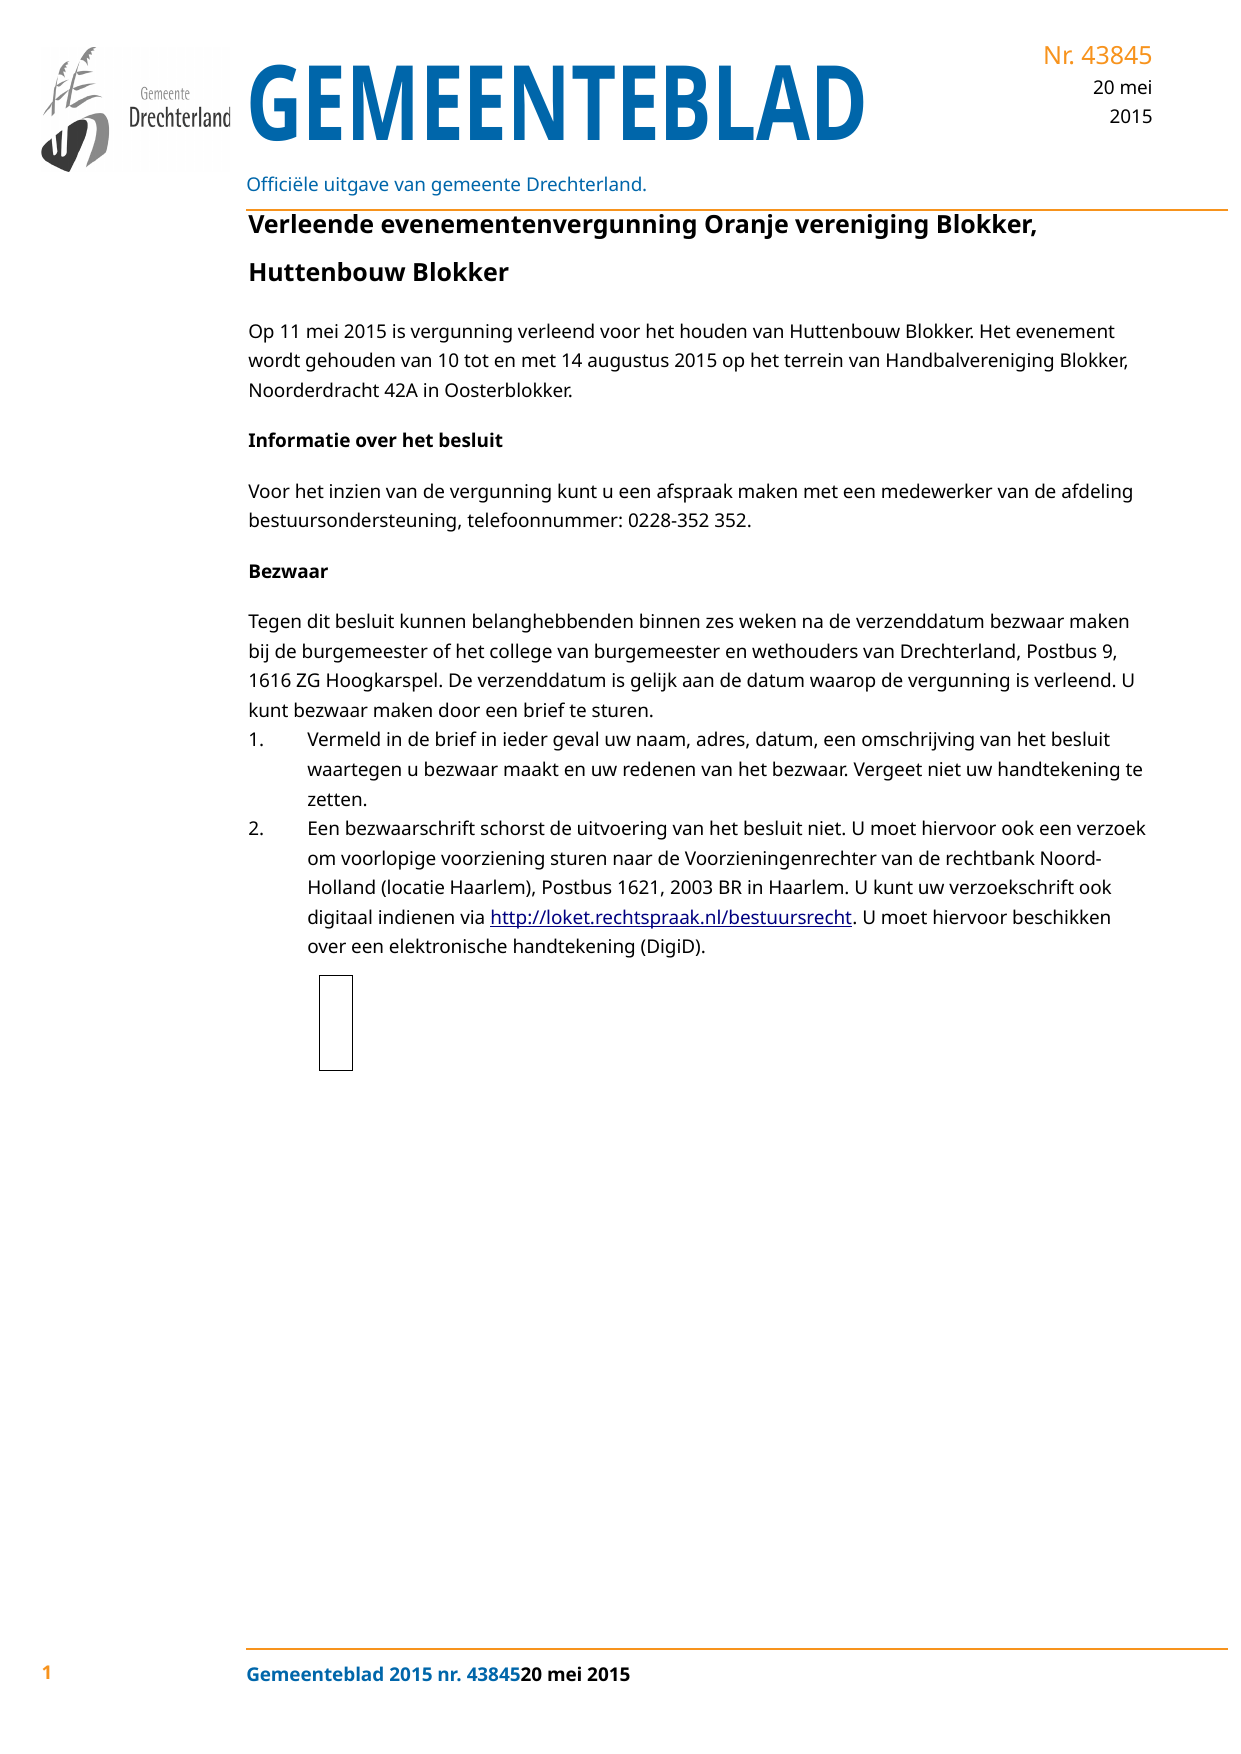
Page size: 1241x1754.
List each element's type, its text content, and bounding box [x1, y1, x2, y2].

list Een bezwaarschrift schorst de uitvoering van het besluit niet. U moet hiervoor ook een verzoek om voorlopige voorziening sturen naar de Voorzieningenrechter van de rechtbank Noord-Holland (locatie Haarlem), Postbus 1621, 2003 BR in Haarlem. U kunt uw verzoekschrift ook digitaal indienen via http://loket.rechtspraak.nl/bestuursrecht. U moet hiervoor beschikken over een elektronische handtekening (DigiD). [248, 815, 1152, 959]
text Op 11 mei 2015 is vergunning verleend voor het houden van Huttenbouw Blokker. Het evenement wordt gehouden van 10 tot en met 14 augustus 2015 op het terrein van Handbalvereniging Blokker, Noorderdracht 42A in Oosterblokker. [248, 318, 1152, 403]
text Tegen dit besluit kunnen belanghebbenden binnen zes weken na de verzenddatum bezwaar maken bij de burgemeester of het college van burgemeester en wethouders van Drechterland, Postbus 9, 1616 ZG Hoogkarspel. De verzenddatum is gelijk aan de datum waarop de vergunning is verleend. U kunt bezwaar maken door een brief te sturen. [248, 608, 1152, 723]
picture [41, 47, 231, 172]
text Bezwaar [248, 558, 1152, 584]
list Vermeld in de brief in ieder geval uw naam, adres, datum, een omschrijving van het besluit waartegen u bezwaar maakt en uw redenen van het bezwaar. Vergeet niet uw handtekening te zetten. [248, 727, 1152, 812]
text Verleende evenementenvergunning Oranje vereniging Blokker, Huttenbouw Blokker [248, 211, 1152, 288]
text Voor het inzien van de vergunning kunt u een afspraak maken met een medewerker van de afdeling bestuursondersteuning, telefoonnummer: 0228-352 352. [248, 478, 1152, 533]
text Informatie over het besluit [248, 427, 1152, 453]
